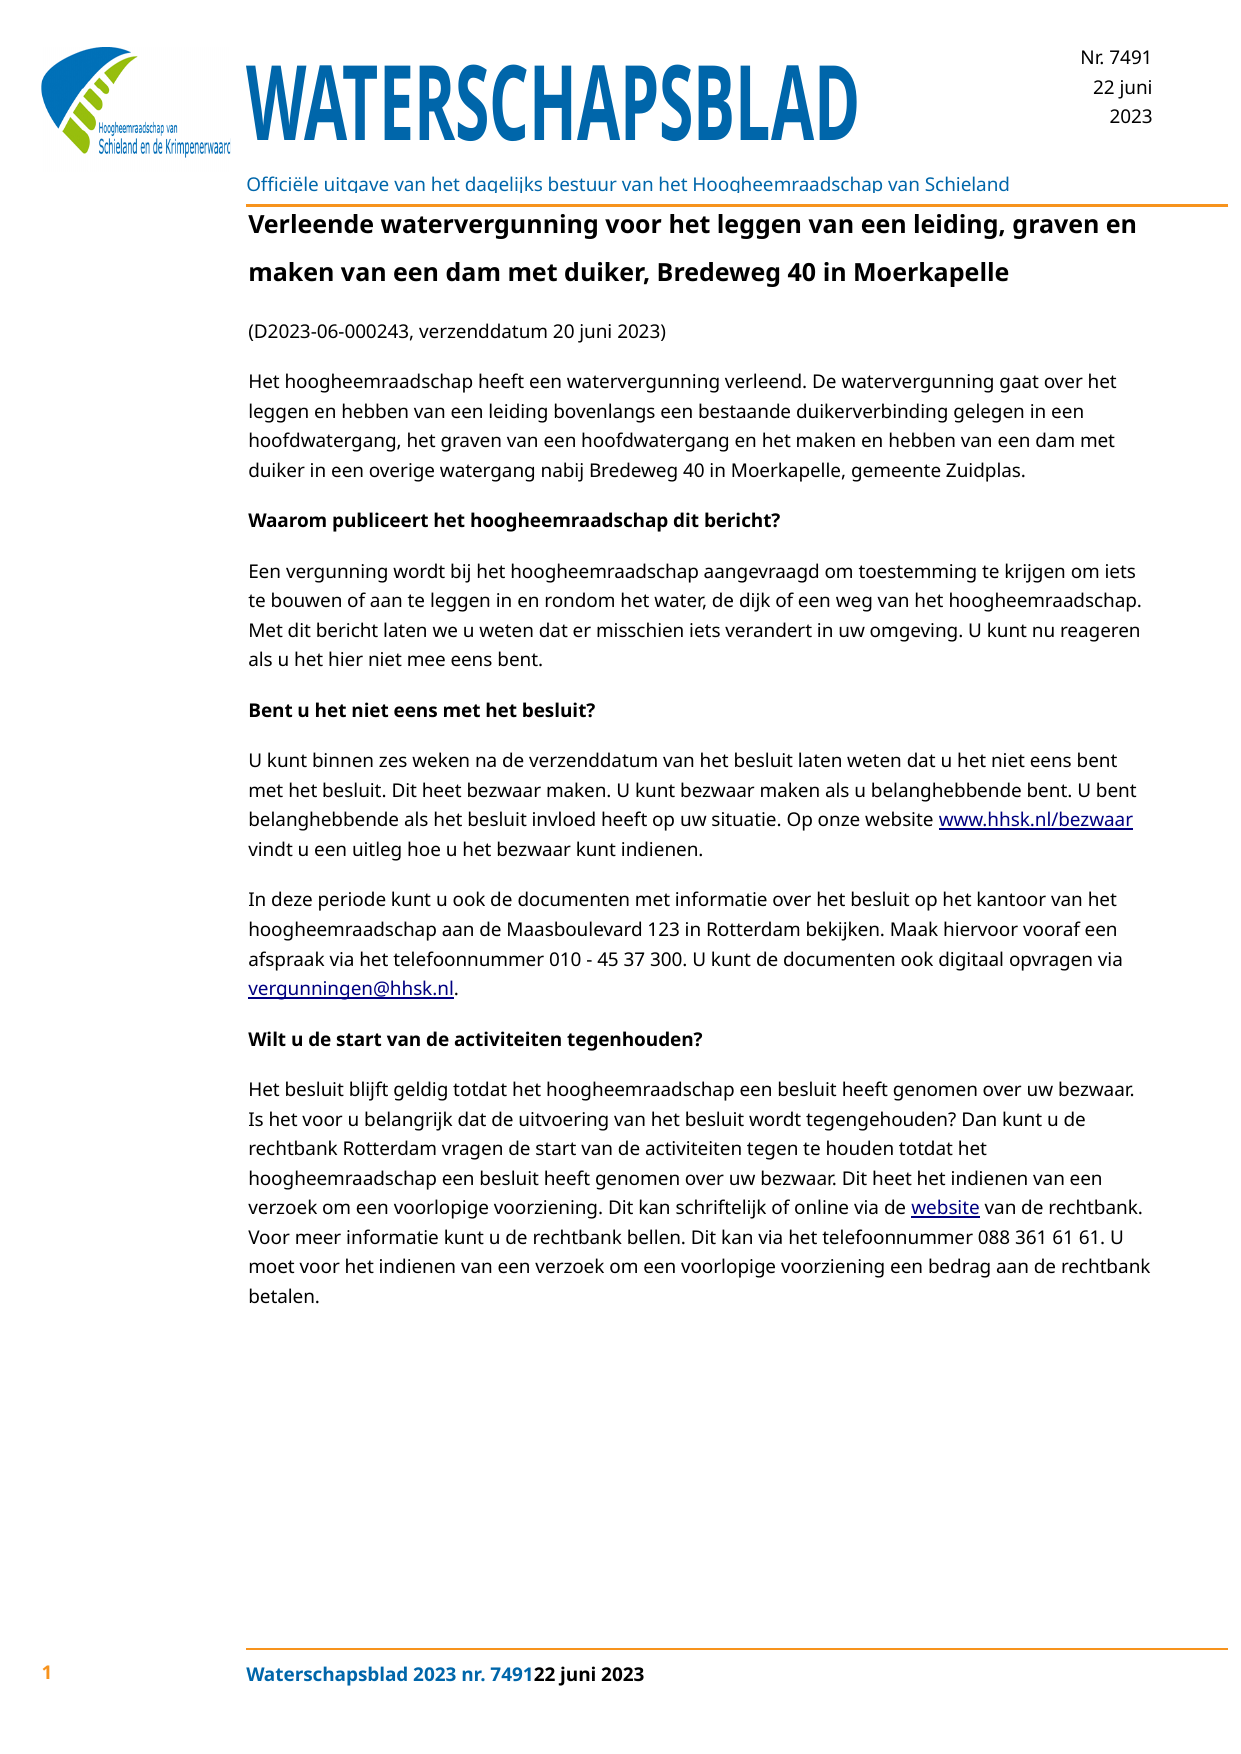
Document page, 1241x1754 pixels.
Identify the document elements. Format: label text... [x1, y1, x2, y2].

text (D2023-06-000243, verzenddatum 20 juni 2023) [248, 318, 1152, 344]
text Verleende watervergunning voor het leggen van een leiding, graven en maken van een dam met duiker, Bredeweg 40 in Moerkapelle [248, 207, 1152, 288]
text Het hoogheemraadschap heeft een watervergunning verleend. De watervergunning gaat over het leggen en hebben van een leiding bovenlangs een bestaande duikerverbinding gelegen in een hoofdwatergang, het graven van een hoofdwatergang en het maken en hebben van een dam met duiker in een overige watergang nabij Bredeweg 40 in Moerkapelle, gemeente Zuidplas. [248, 368, 1152, 483]
text Wilt u de start van de activiteiten tegenhouden? [248, 1026, 1152, 1052]
picture [41, 47, 231, 172]
text U kunt binnen zes weken na de verzenddatum van het besluit laten weten dat u het niet eens bent met het besluit. Dit heet bezwaar maken. U kunt bezwaar maken als u belanghebbende bent. U bent belanghebbende als het besluit invloed heeft op uw situatie. Op onze website www.hhsk.nl/bezwaar vindt u een uitleg hoe u het bezwaar kunt indienen. [248, 747, 1152, 862]
text Een vergunning wordt bij het hoogheemraadschap aangevraagd om toestemming te krijgen om iets te bouwen of aan te leggen in en rondom het water, de dijk of een weg van het hoogheemraadschap. Met dit bericht laten we u weten dat er misschien iets verandert in uw omgeving. U kunt nu reageren als u het hier niet mee eens bent. [248, 558, 1152, 672]
text Waarom publiceert het hoogheemraadschap dit bericht? [248, 507, 1152, 533]
text Het besluit blijft geldig totdat het hoogheemraadschap een besluit heeft genomen over uw bezwaar. Is het voor u belangrijk dat de uitvoering van het besluit wordt tegengehouden? Dan kunt u de rechtbank Rotterdam vragen de start van de activiteiten tegen te houden totdat het hoogheemraadschap een besluit heeft genomen over uw bezwaar. Dit heet het indienen van een verzoek om een voorlopige voorziening. Dit kan schriftelijk of online via de website van de rechtbank. Voor meer informatie kunt u de rechtbank bellen. Dit kan via het telefoonnummer 088 361 61 61. U moet voor het indienen van een verzoek om een voorlopige voorziening een bedrag aan de rechtbank betalen. [248, 1076, 1152, 1309]
text In deze periode kunt u ook de documenten met informatie over het besluit op het kantoor van het hoogheemraadschap aan de Maasboulevard 123 in Rotterdam bekijken. Maak hiervoor vooraf een afspraak via het telefoonnummer 010 - 45 37 300. U kunt de documenten ook digitaal opvragen via vergunningen@hhsk.nl. [248, 887, 1152, 1001]
text Bent u het niet eens met het besluit? [248, 697, 1152, 723]
